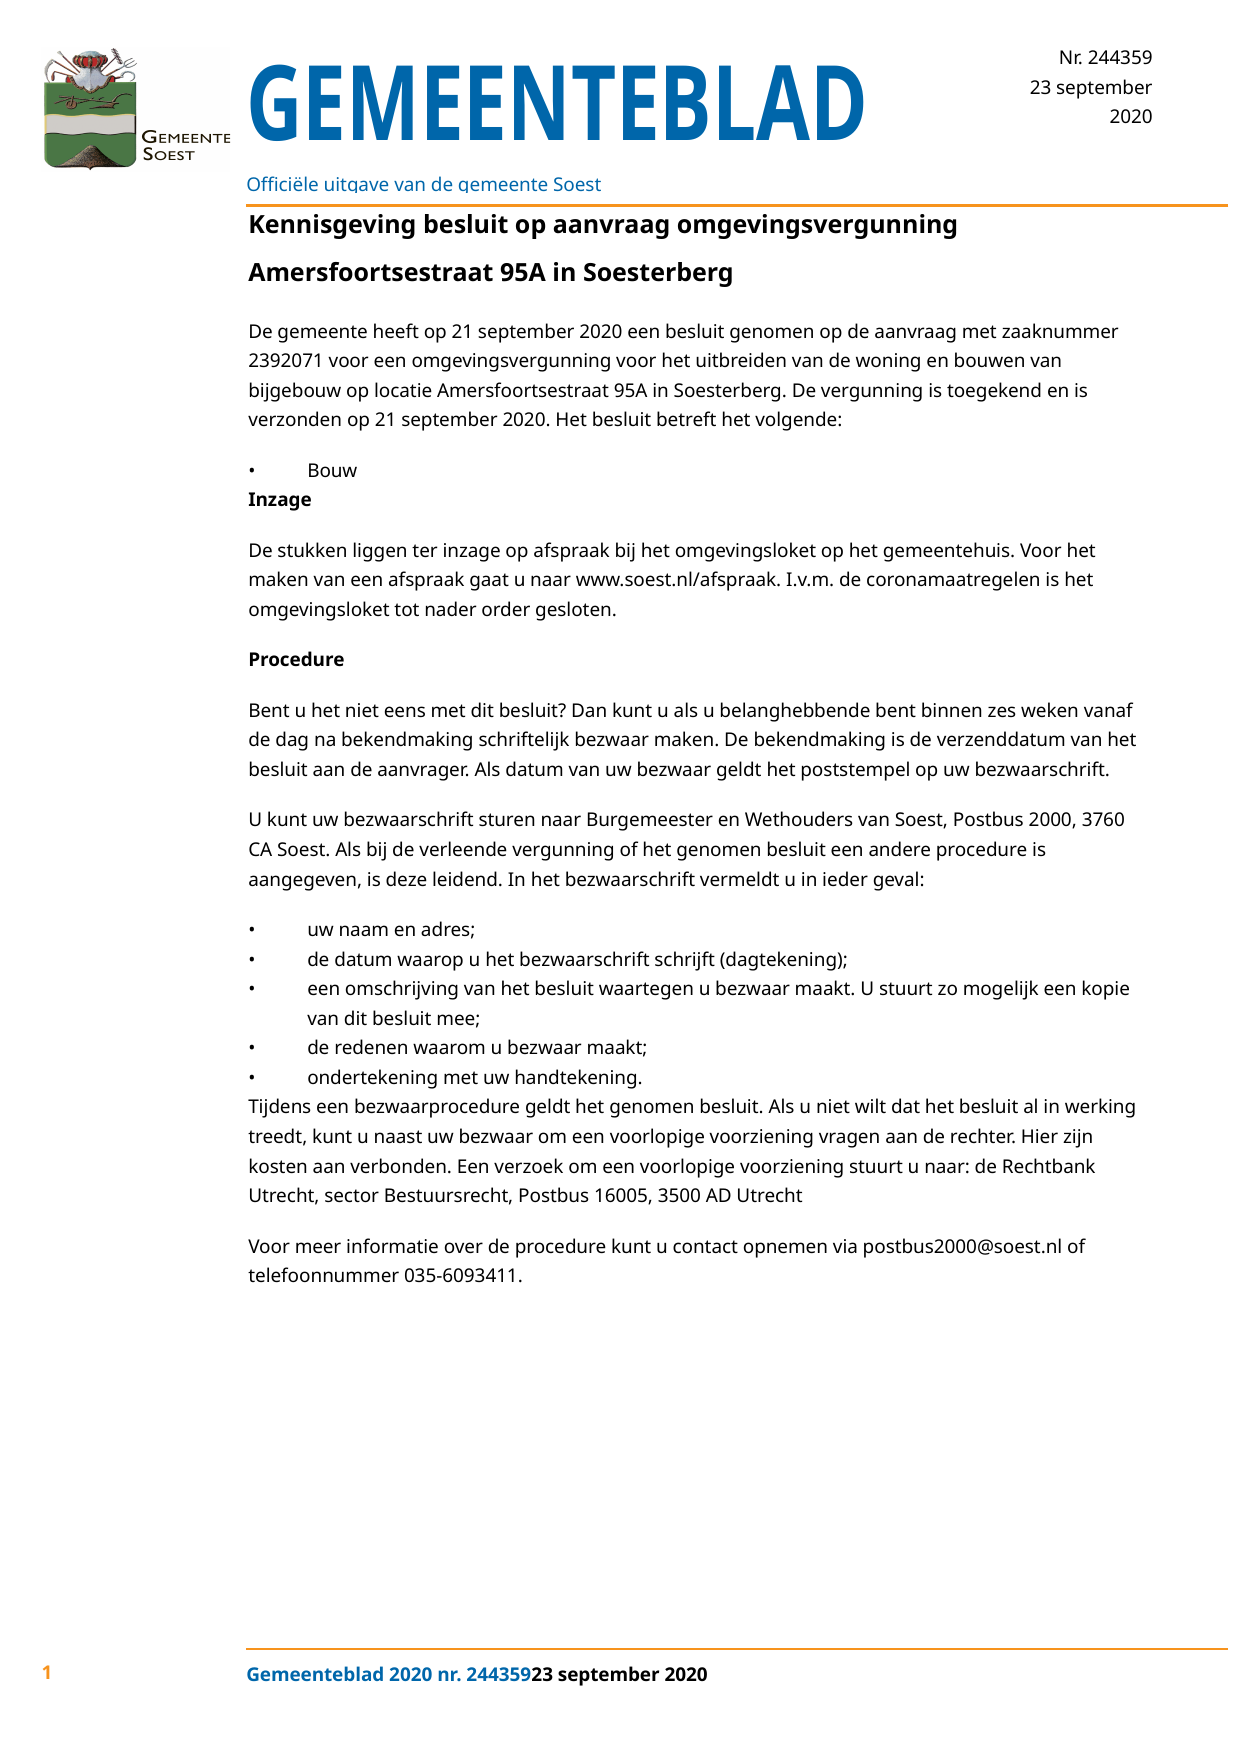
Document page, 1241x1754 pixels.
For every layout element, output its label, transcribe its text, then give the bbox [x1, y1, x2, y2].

text De gemeente heeft op 21 september 2020 een besluit genomen op de aanvraag met zaaknummer 2392071 voor een omgevingsvergunning voor het uitbreiden van de woning en bouwen van bijgebouw op locatie Amersfoortsestraat 95A in Soesterberg. De vergunning is toegekend en is verzonden op 21 september 2020. Het besluit betreft het volgende: [248, 318, 1152, 432]
list de datum waarop u het bezwaarschrift schrijft (dagtekening); [248, 946, 1152, 972]
list de redenen waarom u bezwaar maakt; [248, 1034, 1152, 1060]
text Voor meer informatie over de procedure kunt u contact opnemen via postbus2000@soest.nl of telefoonnummer 035-6093411. [248, 1233, 1152, 1288]
picture [41, 47, 231, 172]
list ondertekening met uw handtekening. [248, 1064, 1152, 1090]
text Tijdens een bezwaarprocedure geldt het genomen besluit. Als u niet wilt dat het besluit al in werking treedt, kunt u naast uw bezwaar om een voorlopige voorziening vragen aan de rechter. Hier zijn kosten aan verbonden. Een verzoek om een voorlopige voorziening stuurt u naar: de Rechtbank Utrecht, sector Bestuursrecht, Postbus 16005, 3500 AD Utrecht [248, 1094, 1152, 1208]
list een omschrijving van het besluit waartegen u bezwaar maakt. U stuurt zo mogelijk een kopie van dit besluit mee; [248, 975, 1152, 1031]
text De stukken liggen ter inzage op afspraak bij het omgevingsloket op het gemeentehuis. Voor het maken van een afspraak gaat u naar www.soest.nl/afspraak. I.v.m. de coronamaatregelen is het omgevingsloket tot nader order gesloten. [248, 537, 1152, 622]
text Inzage [248, 487, 1152, 512]
list Bouw [248, 457, 1152, 483]
text Procedure [248, 647, 1152, 672]
text Bent u het niet eens met dit besluit? Dan kunt u als u belanghebbende bent binnen zes weken vanaf de dag na bekendmaking schriftelijk bezwaar maken. De bekendmaking is de verzenddatum van het besluit aan de aanvrager. Als datum van uw bezwaar geldt het poststempel op uw bezwaarschrift. [248, 697, 1152, 782]
list uw naam en adres; [248, 916, 1152, 942]
text Kennisgeving besluit op aanvraag omgevingsvergunning Amersfoortsestraat 95A in Soesterberg [248, 207, 1152, 288]
text U kunt uw bezwaarschrift sturen naar Burgemeester en Wethouders van Soest, Postbus 2000, 3760 CA Soest. Als bij de verleende vergunning of het genomen besluit een andere procedure is aangegeven, is deze leidend. In het bezwaarschrift vermeldt u in ieder geval: [248, 807, 1152, 892]
